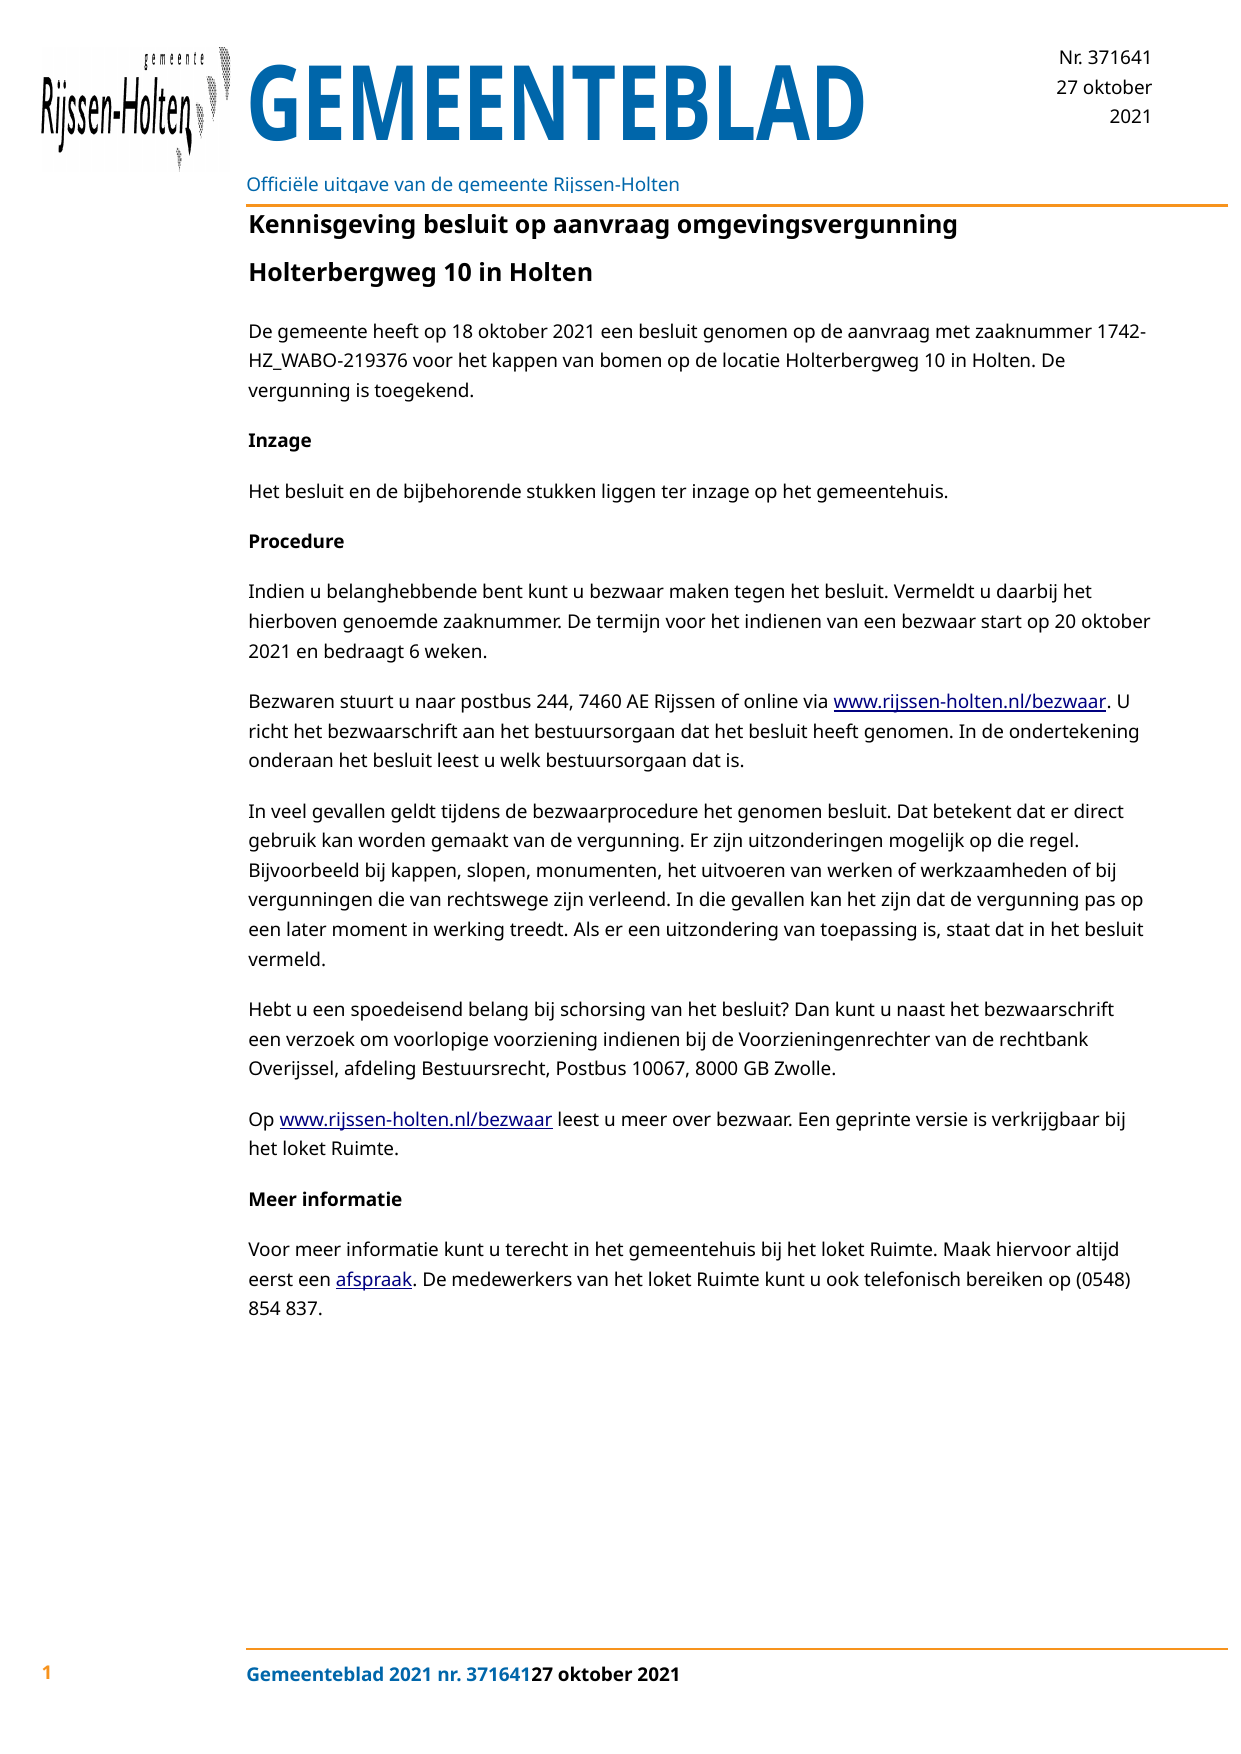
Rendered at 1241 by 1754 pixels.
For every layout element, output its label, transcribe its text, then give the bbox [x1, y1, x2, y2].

picture [41, 47, 231, 172]
text Kennisgeving besluit op aanvraag omgevingsvergunning Holterbergweg 10 in Holten [248, 207, 1152, 288]
text Hebt u een spoedeisend belang bij schorsing van het besluit? Dan kunt u naast het bezwaarschrift een verzoek om voorlopige voorziening indienen bij de Voorzieningenrechter van de rechtbank Overijssel, afdeling Bestuursrecht, Postbus 10067, 8000 GB Zwolle. [248, 996, 1152, 1081]
text De gemeente heeft op 18 oktober 2021 een besluit genomen op de aanvraag met zaaknummer 1742-HZ_WABO-219376 voor het kappen van bomen op de locatie Holterbergweg 10 in Holten. De vergunning is toegekend. [248, 318, 1152, 403]
text Indien u belanghebbende bent kunt u bezwaar maken tegen het besluit. Vermeldt u daarbij het hierboven genoemde zaaknummer. De termijn voor het indienen van een bezwaar start op 20 oktober 2021 en bedraagt 6 weken. [248, 579, 1152, 664]
text Het besluit en de bijbehorende stukken liggen ter inzage op het gemeentehuis. [248, 478, 1152, 504]
text Inzage [248, 427, 1152, 453]
text Voor meer informatie kunt u terecht in het gemeentehuis bij het loket Ruimte. Maak hiervoor altijd eerst een afspraak. De medewerkers van het loket Ruimte kunt u ook telefonisch bereiken op (0548) 854 837. [248, 1236, 1152, 1321]
text Bezwaren stuurt u naar postbus 244, 7460 AE Rijssen of online via www.rijssen-holten.nl/bezwaar. U richt het bezwaarschrift aan het bestuursorgaan dat het besluit heeft genomen. In de ondertekening onderaan het besluit leest u welk bestuursorgaan dat is. [248, 688, 1152, 773]
text Procedure [248, 528, 1152, 554]
text Meer informatie [248, 1186, 1152, 1212]
text In veel gevallen geldt tijdens de bezwaarprocedure het genomen besluit. Dat betekent dat er direct gebruik kan worden gemaakt van de vergunning. Er zijn uitzonderingen mogelijk op die regel. Bijvoorbeeld bij kappen, slopen, monumenten, het uitvoeren van werken of werkzaamheden of bij vergunningen die van rechtswege zijn verleend. In die gevallen kan het zijn dat de vergunning pas op een later moment in werking treedt. Als er een uitzondering van toepassing is, staat dat in het besluit vermeld. [248, 798, 1152, 972]
text Op www.rijssen-holten.nl/bezwaar leest u meer over bezwaar. Een geprinte versie is verkrijgbaar bij het loket Ruimte. [248, 1106, 1152, 1161]
